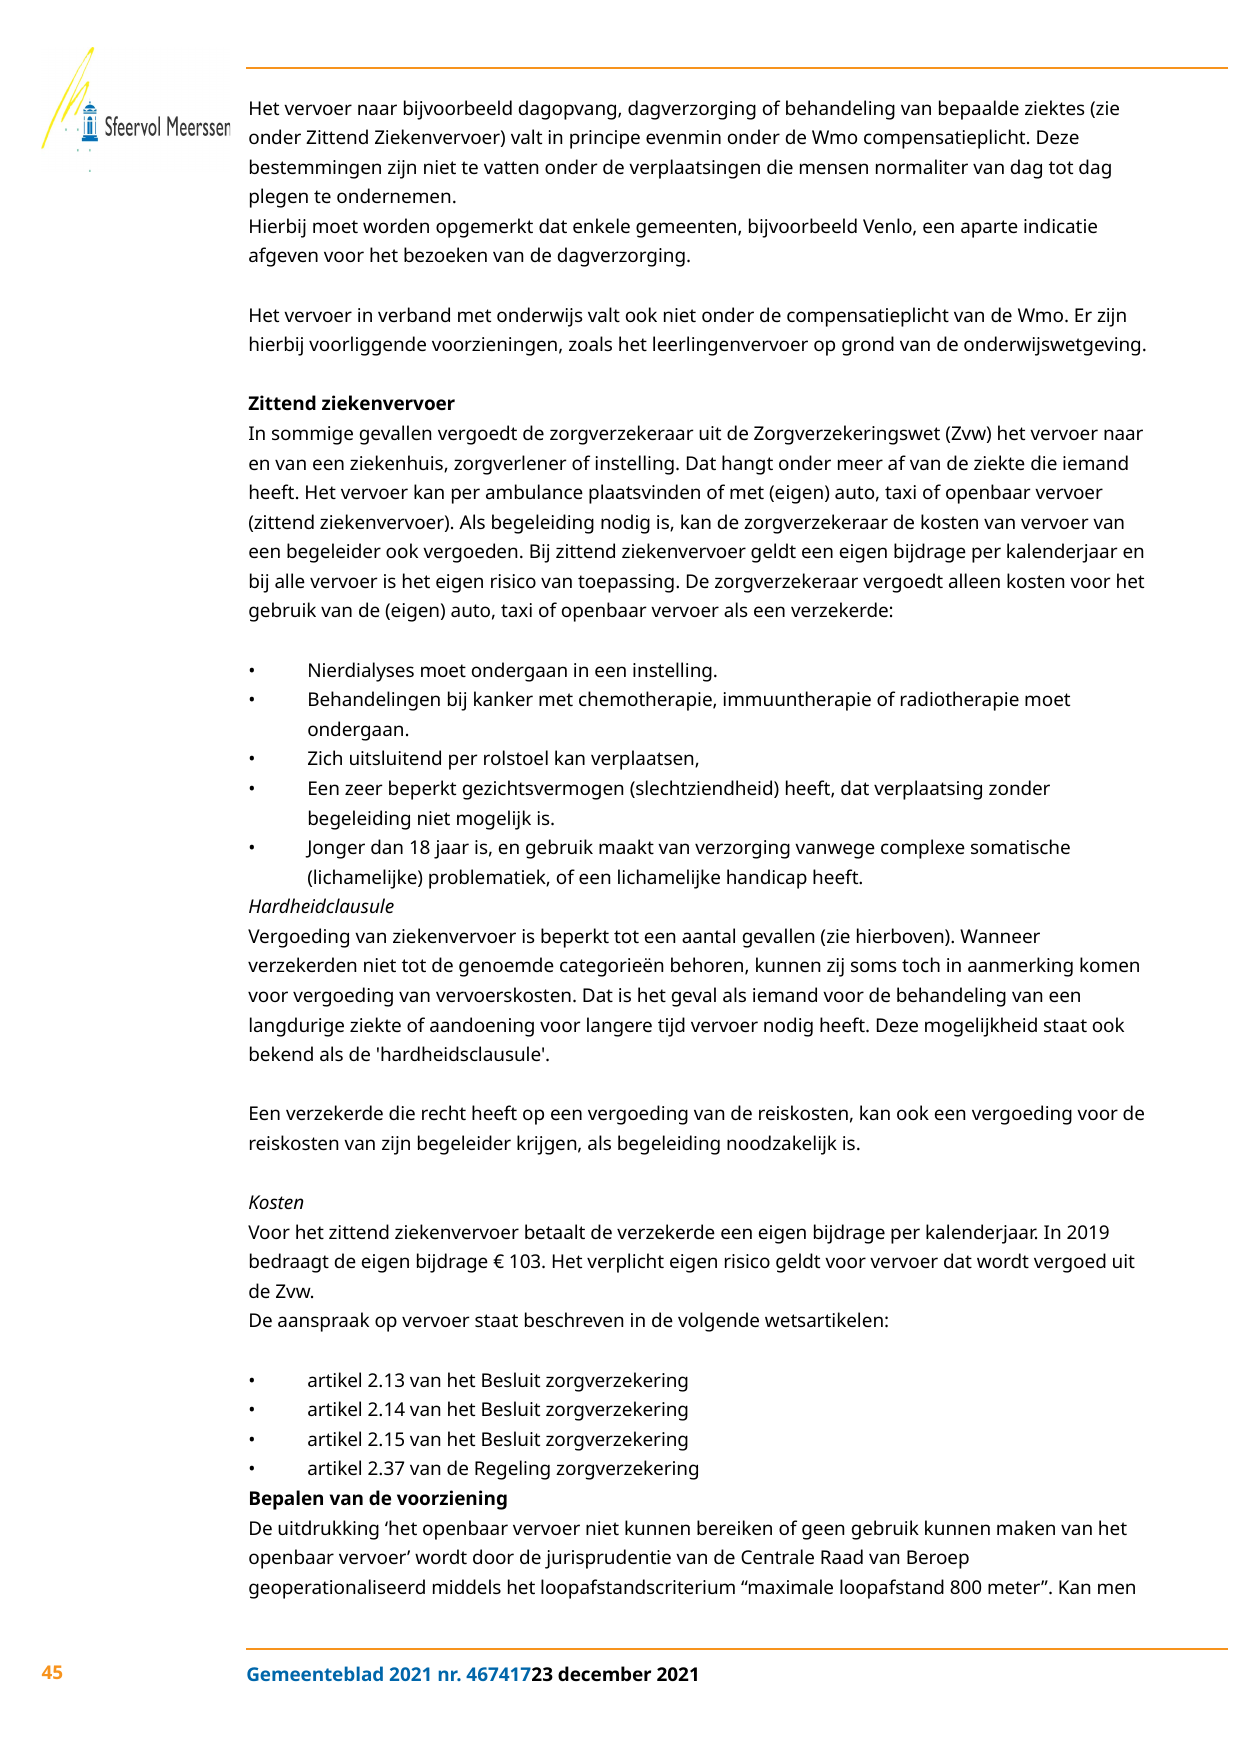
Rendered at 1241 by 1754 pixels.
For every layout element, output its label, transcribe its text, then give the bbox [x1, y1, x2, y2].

text Het vervoer naar bijvoorbeeld dagopvang, dagverzorging of behandeling van bepaalde ziektes (zie onder Zittend Ziekenvervoer) valt in principe evenmin onder de Wmo compensatieplicht. Deze bestemmingen zijn niet te vatten onder de verplaatsingen die mensen normaliter van dag tot dag plegen te ondernemen. [248, 95, 1152, 209]
text Kosten [248, 1189, 1152, 1215]
text Zittend ziekenvervoer [248, 391, 1152, 416]
text Hierbij moet worden opgemerkt dat enkele gemeenten, bijvoorbeeld Venlo, een aparte indicatie afgeven voor het bezoeken van de dagverzorging. [248, 213, 1152, 268]
text Vergoeding van ziekenvervoer is beperkt tot een aantal gevallen (zie hierboven). Wanneer verzekerden niet tot de genoemde categorieën behoren, kunnen zij soms toch in aanmerking komen voor vergoeding van vervoerskosten. Dat is het geval als iemand voor de behandeling van een langdurige ziekte of aandoening voor langere tijd vervoer nodig heeft. Deze mogelijkheid staat ook bekend als de 'hardheidsclausule'. [248, 923, 1152, 1067]
list Zich uitsluitend per rolstoel kan verplaatsen, [248, 746, 1152, 771]
list Nierdialyses moet ondergaan in een instelling. [248, 657, 1152, 683]
list Behandelingen bij kanker met chemotherapie, immuuntherapie of radiotherapie moet ondergaan. [248, 686, 1152, 742]
text Hardheidclausule [248, 893, 1152, 919]
list Een zeer beperkt gezichtsvermogen (slechtziendheid) heeft, dat verplaatsing zonder begeleiding niet mogelijk is. [248, 775, 1152, 831]
text Bepalen van de voorziening [248, 1485, 1152, 1511]
list artikel 2.13 van het Besluit zorgverzekering [248, 1367, 1152, 1393]
text In sommige gevallen vergoedt de zorgverzekeraar uit de Zorgverzekeringswet (Zvw) het vervoer naar en van een ziekenhuis, zorgverlener of instelling. Dat hangt onder meer af van de ziekte die iemand heeft. Het vervoer kan per ambulance plaatsvinden of met (eigen) auto, taxi of openbaar vervoer (zittend ziekenvervoer). Als begeleiding nodig is, kan de zorgverzekeraar de kosten van vervoer van een begeleider ook vergoeden. Bij zittend ziekenvervoer geldt een eigen bijdrage per kalenderjaar en bij alle vervoer is het eigen risico van toepassing. De zorgverzekeraar vergoedt alleen kosten voor het gebruik van de (eigen) auto, taxi of openbaar vervoer als een verzekerde: [248, 420, 1152, 623]
text De aanspraak op vervoer staat beschreven in de volgende wetsartikelen: [248, 1308, 1152, 1333]
picture [41, 47, 231, 172]
list artikel 2.15 van het Besluit zorgverzekering [248, 1426, 1152, 1452]
text Voor het zittend ziekenvervoer betaalt de verzekerde een eigen bijdrage per kalenderjaar. In 2019 bedraagt de eigen bijdrage € 103. Het verplicht eigen risico geldt voor vervoer dat wordt vergoed uit de Zvw. [248, 1219, 1152, 1304]
list artikel 2.37 van de Regeling zorgverzekering [248, 1456, 1152, 1481]
text Het vervoer in verband met onderwijs valt ook niet onder de compensatieplicht van de Wmo. Er zijn hierbij voorliggende voorzieningen, zoals het leerlingenvervoer op grond van de onderwijswetgeving. [248, 302, 1152, 357]
text Een verzekerde die recht heeft op een vergoeding van de reiskosten, kan ook een vergoeding voor de reiskosten van zijn begeleider krijgen, als begeleiding noodzakelijk is. [248, 1101, 1152, 1156]
text De uitdrukking ‘het openbaar vervoer niet kunnen bereiken of geen gebruik kunnen maken van het openbaar vervoer’ wordt door de jurisprudentie van de Centrale Raad van Beroep geoperationaliseerd middels het loopafstandscriterium “maximale loopafstand 800 meter”. Kan men [248, 1515, 1152, 1600]
list Jonger dan 18 jaar is, en gebruik maakt van verzorging vanwege complexe somatische (lichamelijke) problematiek, of een lichamelijke handicap heeft. [248, 834, 1152, 890]
list artikel 2.14 van het Besluit zorgverzekering [248, 1396, 1152, 1422]
